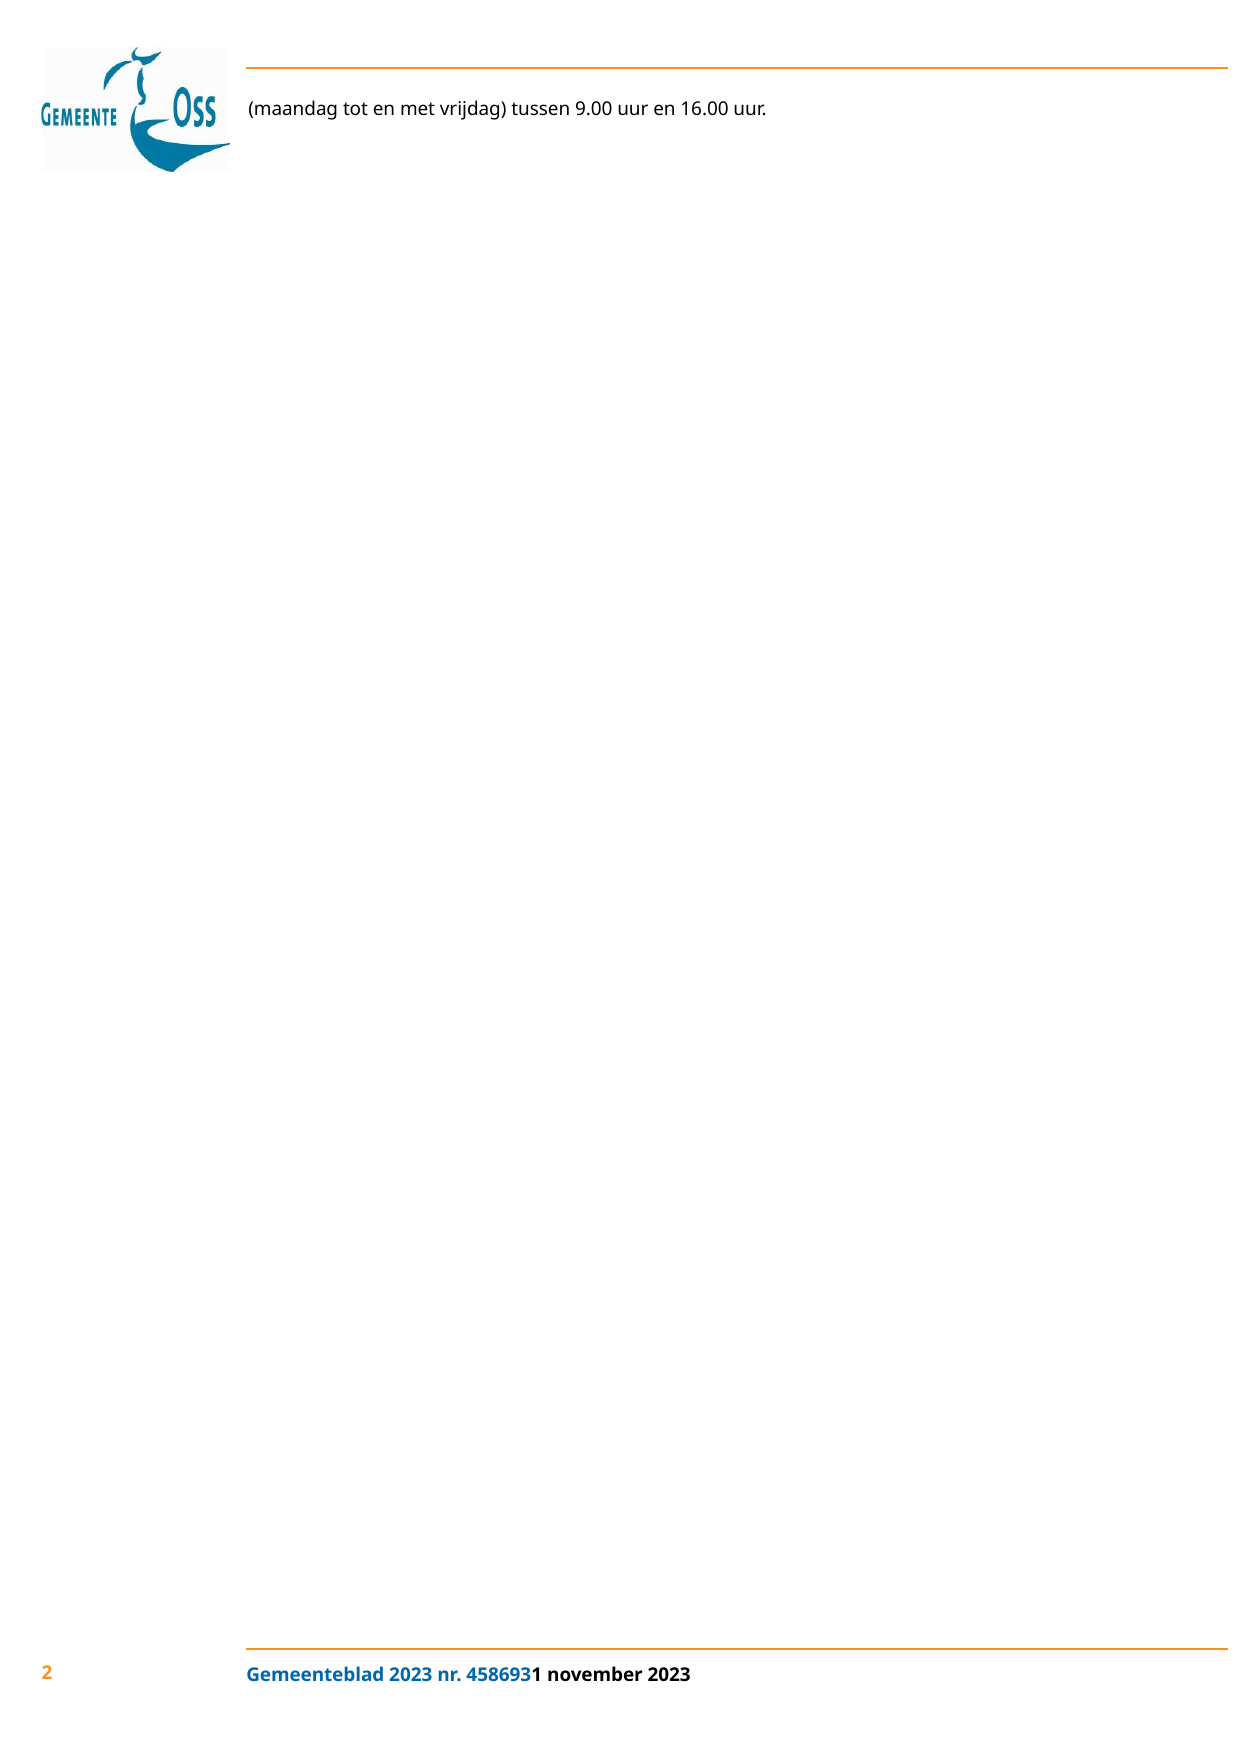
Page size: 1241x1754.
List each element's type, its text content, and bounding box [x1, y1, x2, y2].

picture [41, 47, 231, 172]
text (maandag tot en met vrijdag) tussen 9.00 uur en 16.00 uur. [248, 95, 1152, 121]
